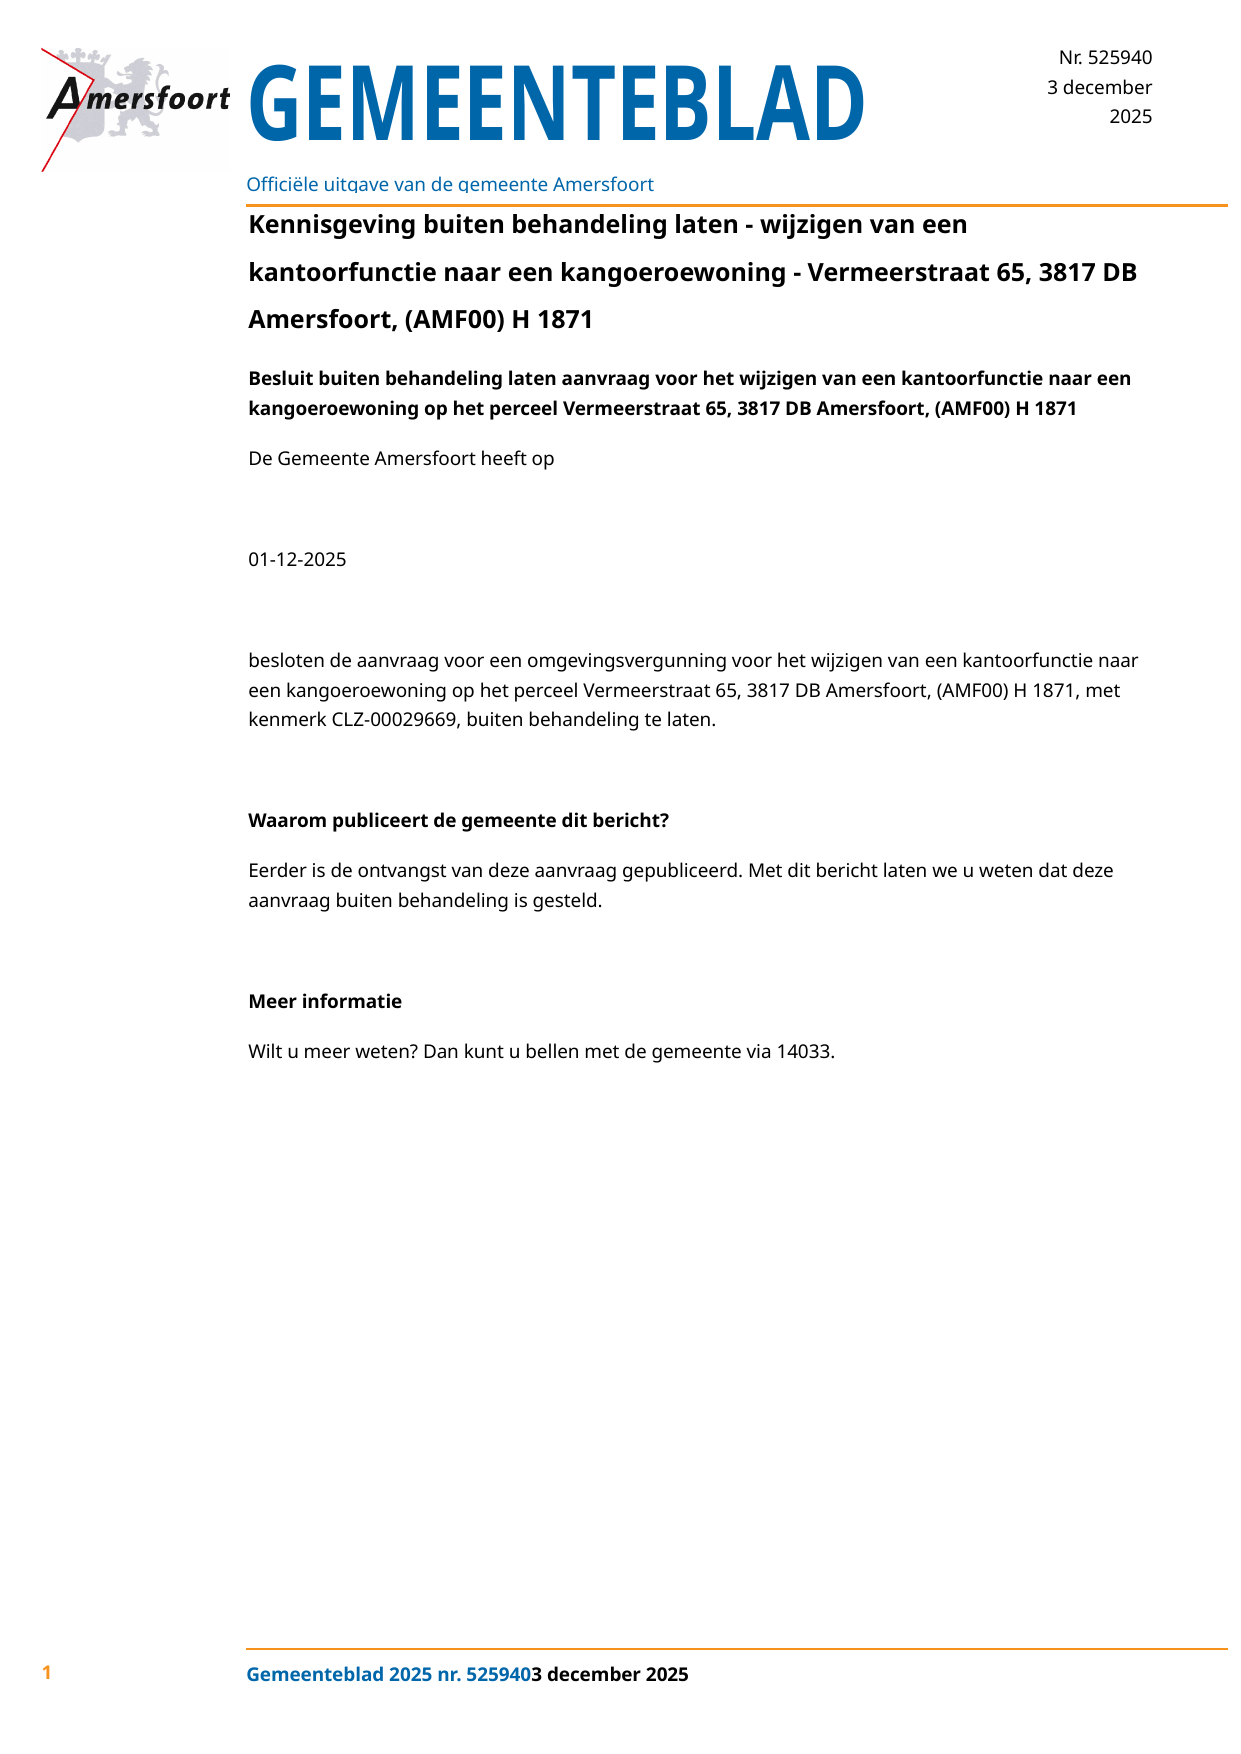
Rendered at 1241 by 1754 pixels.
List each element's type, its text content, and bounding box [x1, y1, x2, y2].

text Besluit buiten behandeling laten aanvraag voor het wijzigen van een kantoorfunctie naar een kangoeroewoning op het perceel Vermeerstraat 65, 3817 DB Amersfoort, (AMF00) H 1871 [248, 366, 1152, 421]
text De Gemeente Amersfoort heeft op [248, 446, 1152, 471]
text 01-12-2025 [248, 546, 1152, 572]
text Eerder is de ontvangst van deze aanvraag gepubliceerd. Met dit bericht laten we u weten dat deze aanvraag buiten behandeling is gesteld. [248, 858, 1152, 913]
text Meer informatie [248, 988, 1152, 1014]
text Kennisgeving buiten behandeling laten - wijzigen van een kantoorfunctie naar een kangoeroewoning - Vermeerstraat 65, 3817 DB Amersfoort, (AMF00) H 1871 [248, 207, 1152, 336]
picture [41, 47, 231, 172]
text besloten de aanvraag voor een omgevingsvergunning voor het wijzigen van een kantoorfunctie naar een kangoeroewoning op het perceel Vermeerstraat 65, 3817 DB Amersfoort, (AMF00) H 1871, met kenmerk CLZ-00029669, buiten behandeling te laten. [248, 647, 1152, 732]
text Waarom publiceert de gemeente dit bericht? [248, 807, 1152, 833]
text Wilt u meer weten? Dan kunt u bellen met de gemeente via 14033. [248, 1038, 1152, 1064]
